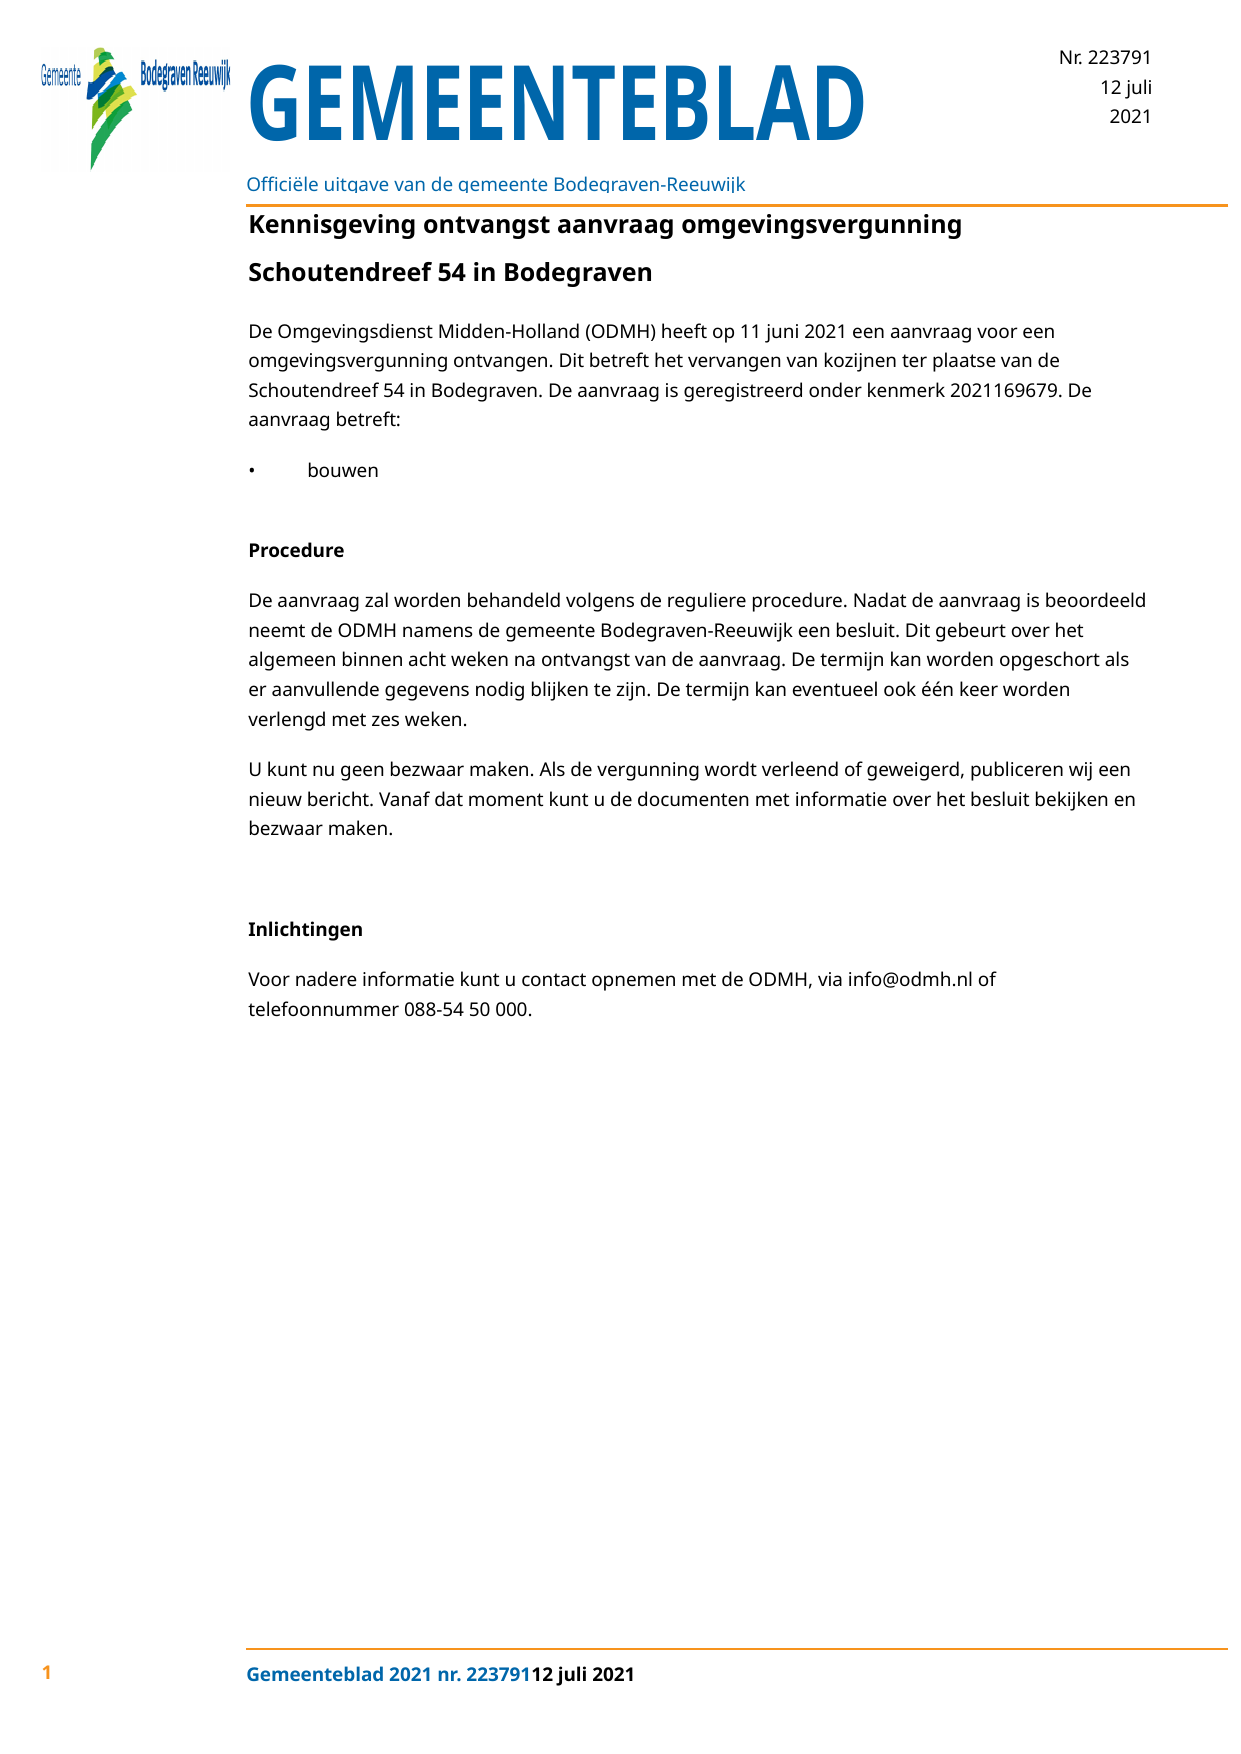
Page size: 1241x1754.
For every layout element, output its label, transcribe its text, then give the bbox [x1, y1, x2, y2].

text Procedure [248, 537, 1152, 563]
text Kennisgeving ontvangst aanvraag omgevingsvergunning Schoutendreef 54 in Bodegraven [248, 207, 1152, 288]
picture [41, 47, 231, 172]
text U kunt nu geen bezwaar maken. Als de vergunning wordt verleend of geweigerd, publiceren wij een nieuw bericht. Vanaf dat moment kunt u de documenten met informatie over het besluit bekijken en bezwaar maken. [248, 756, 1152, 841]
text De Omgevingsdienst Midden-Holland (ODMH) heeft op 11 juni 2021 een aanvraag voor een omgevingsvergunning ontvangen. Dit betreft het vervangen van kozijnen ter plaatse van de Schoutendreef 54 in Bodegraven. De aanvraag is geregistreerd onder kenmerk 2021169679. De aanvraag betreft: [248, 318, 1152, 432]
text Voor nadere informatie kunt u contact opnemen met de ODMH, via info@odmh.nl of telefoonnummer 088-54 50 000. [248, 967, 1152, 1022]
text Inlichtingen [248, 916, 1152, 942]
list bouwen [248, 457, 1152, 483]
text De aanvraag zal worden behandeld volgens de reguliere procedure. Nadat de aanvraag is beoordeeld neemt de ODMH namens de gemeente Bodegraven-Reeuwijk een besluit. Dit gebeurt over het algemeen binnen acht weken na ontvangst van de aanvraag. De termijn kan worden opgeschort als er aanvullende gegevens nodig blijken te zijn. De termijn kan eventueel ook één keer worden verlengd met zes weken. [248, 587, 1152, 732]
